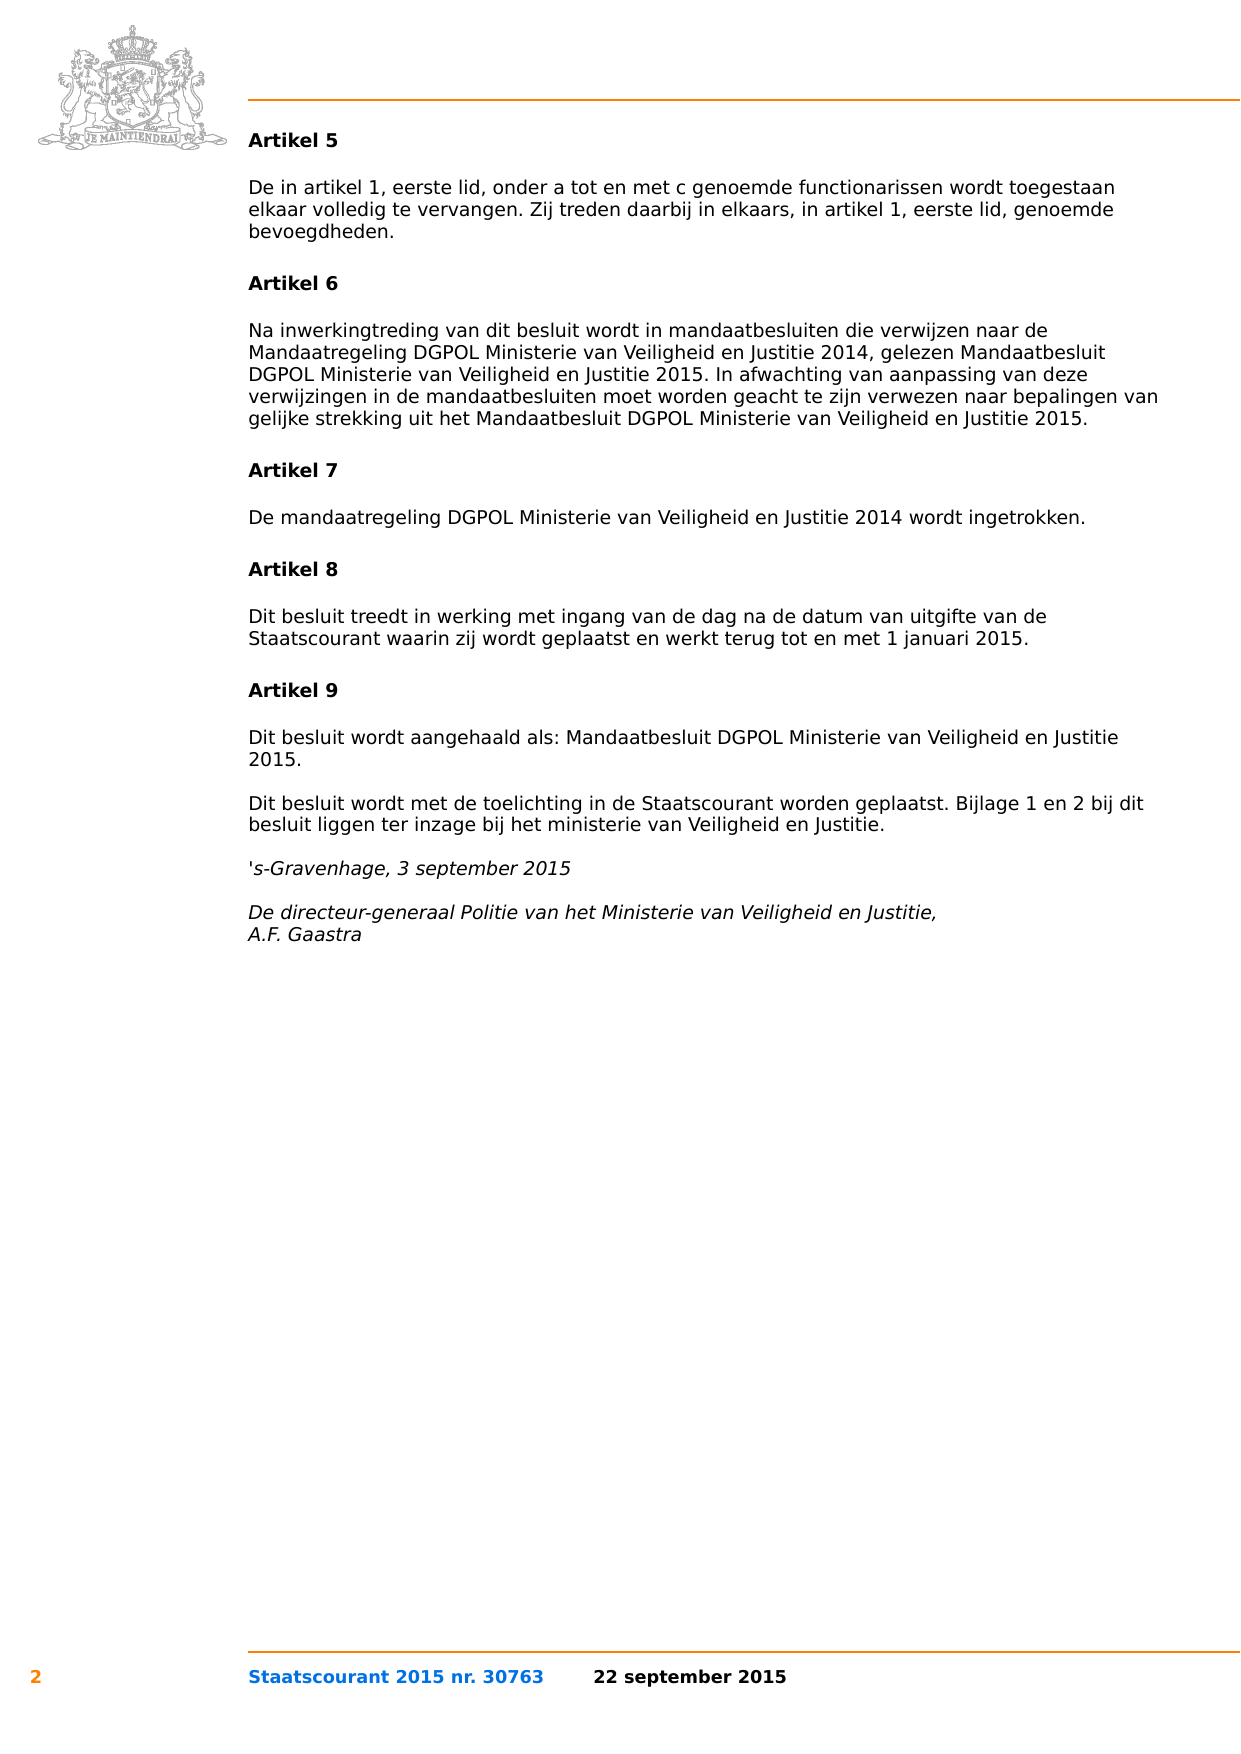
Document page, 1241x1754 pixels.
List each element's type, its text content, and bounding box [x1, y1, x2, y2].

subtitle Artikel 8 [248, 559, 1163, 581]
picture [38, 25, 227, 150]
text De mandaatregeling DGPOL Ministerie van Veiligheid en Justitie 2014 wordt ingetrokken. [248, 507, 1163, 529]
subtitle Artikel 5 [248, 130, 1163, 152]
subtitle Artikel 7 [248, 460, 1163, 482]
text 's-Gravenhage, 3 september 2015 [248, 858, 1163, 880]
text De in artikel 1, eerste lid, onder a tot en met c genoemde functionarissen wordt toegestaan elkaar volledig te vervangen. Zij treden daarbij in elkaars, in artikel 1, eerste lid, genoemde bevoegdheden. [248, 177, 1163, 243]
subtitle Artikel 6 [248, 273, 1163, 295]
text Na inwerkingtreding van dit besluit wordt in mandaatbesluiten die verwijzen naar de Mandaatregeling DGPOL Ministerie van Veiligheid en Justitie 2014, gelezen Mandaatbesluit DGPOL Ministerie van Veiligheid en Justitie 2015. In afwachting van aanpassing van deze verwijzingen in de mandaatbesluiten moet worden geacht te zijn verwezen naar bepalingen van gelijke strekking uit het Mandaatbesluit DGPOL Ministerie van Veiligheid en Justitie 2015. [248, 320, 1163, 430]
subtitle Artikel 9 [248, 679, 1163, 702]
text Dit besluit treedt in werking met ingang van de dag na de datum van uitgifte van de Staatscourant waarin zij wordt geplaatst en werkt terug tot en met 1 januari 2015. [248, 606, 1163, 649]
text Dit besluit wordt aangehaald als: Mandaatbesluit DGPOL Ministerie van Veiligheid en Justitie 2015. [248, 727, 1163, 771]
text Dit besluit wordt met de toelichting in de Staatscourant worden geplaatst. Bijlage 1 en 2 bij dit besluit liggen ter inzage bij het ministerie van Veiligheid en Justitie. [248, 792, 1163, 836]
text De directeur-generaal Politie van het Ministerie van Veiligheid en Justitie, A.F. Gaastra [248, 902, 1163, 946]
